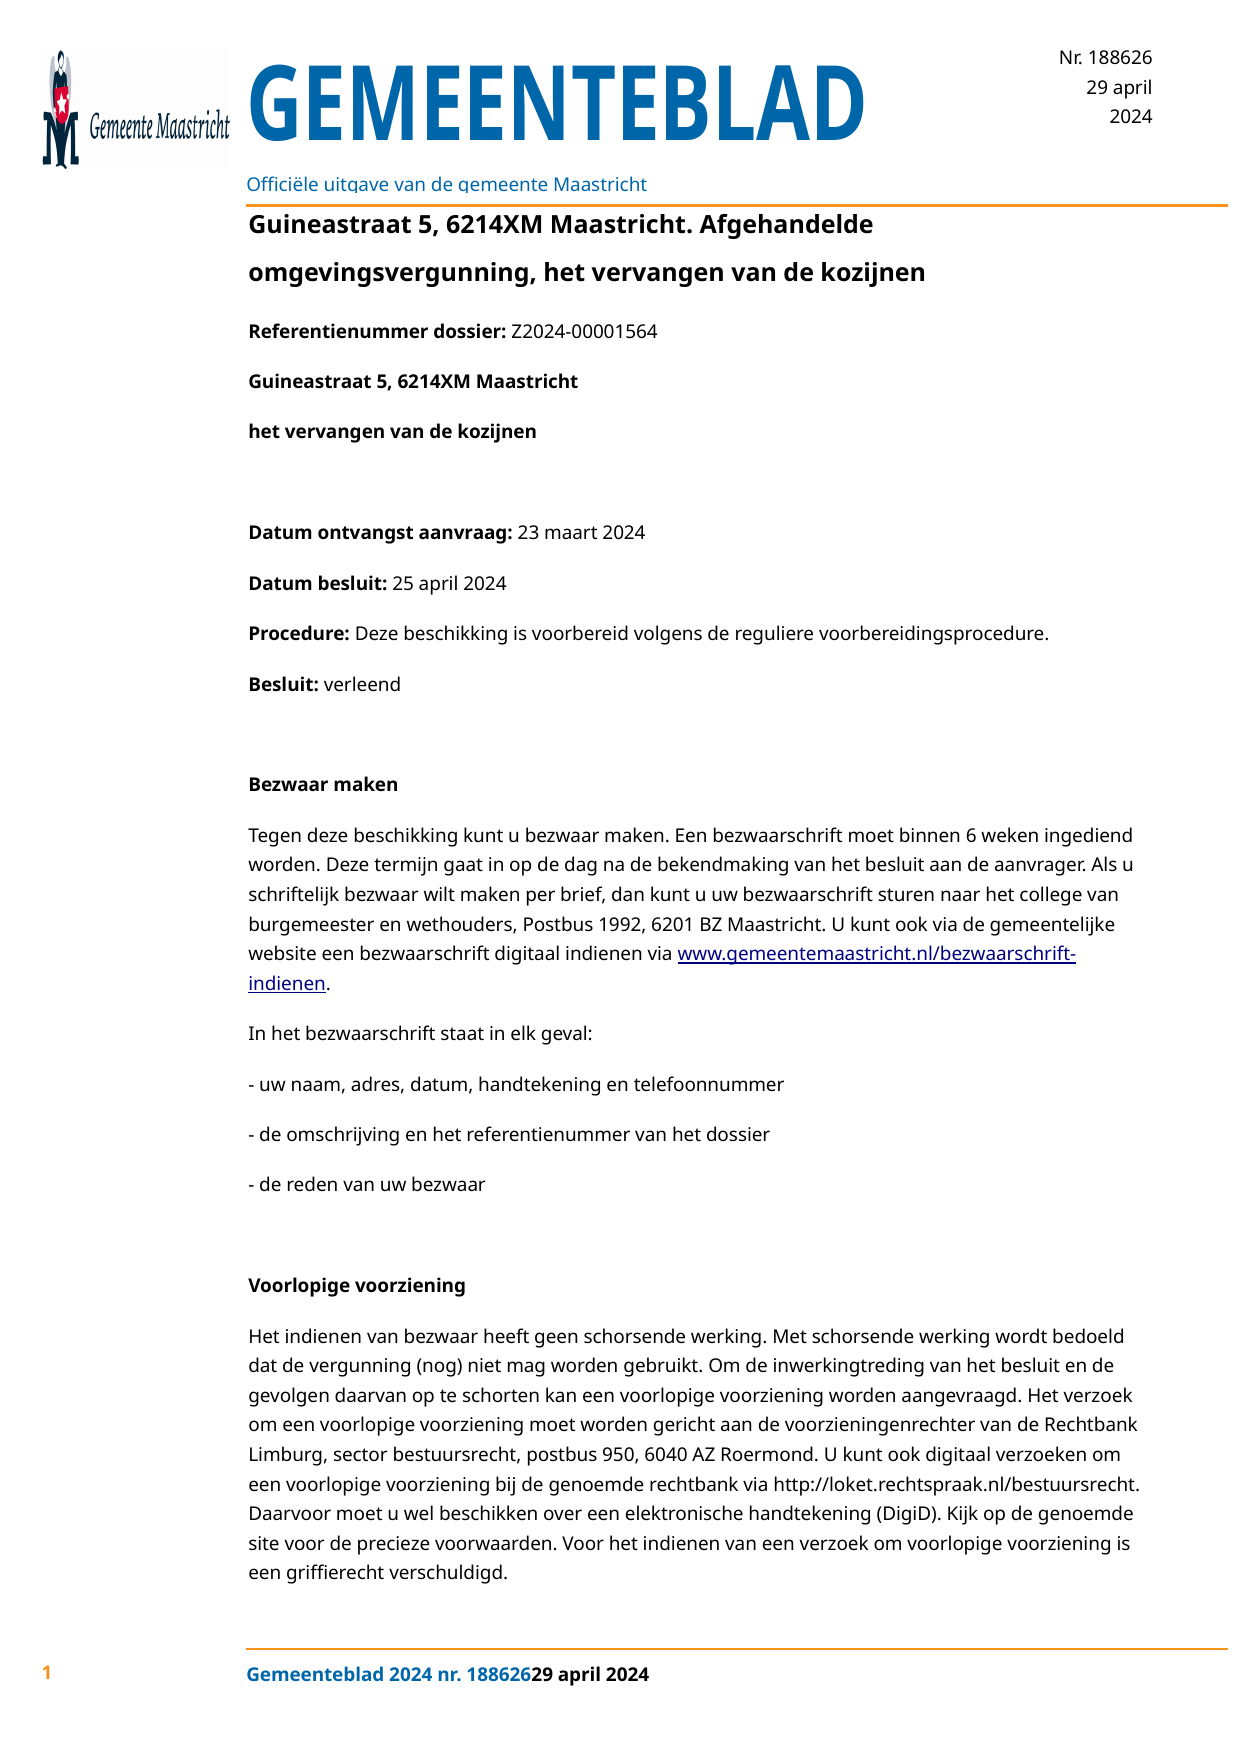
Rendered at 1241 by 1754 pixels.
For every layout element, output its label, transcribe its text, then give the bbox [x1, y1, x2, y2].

text Datum besluit: 25 april 2024 [248, 570, 1152, 596]
text Referentienummer dossier: Z2024-00001564 [248, 318, 1152, 344]
text Datum ontvangst aanvraag: 23 maart 2024 [248, 519, 1152, 545]
picture [41, 47, 231, 172]
text - de reden van uw bezwaar [248, 1172, 1152, 1197]
text Voorlopige voorziening [248, 1272, 1152, 1298]
text - de omschrijving en het referentienummer van het dossier [248, 1121, 1152, 1147]
text Guineastraat 5, 6214XM Maastricht [248, 368, 1152, 394]
text Procedure: Deze beschikking is voorbereid volgens de reguliere voorbereidingsprocedure. [248, 620, 1152, 646]
text Besluit: verleend [248, 671, 1152, 697]
text In het bezwaarschrift staat in elk geval: [248, 1020, 1152, 1046]
text Bezwaar maken [248, 772, 1152, 797]
text het vervangen van de kozijnen [248, 419, 1152, 444]
text Guineastraat 5, 6214XM Maastricht. Afgehandelde omgevingsvergunning, het vervangen van de kozijnen [248, 207, 1152, 288]
text Tegen deze beschikking kunt u bezwaar maken. Een bezwaarschrift moet binnen 6 weken ingediend worden. Deze termijn gaat in op de dag na de bekendmaking van het besluit aan de aanvrager. Als u schriftelijk bezwaar wilt maken per brief, dan kunt u uw bezwaarschrift sturen naar het college van burgemeester en wethouders, Postbus 1992, 6201 BZ Maastricht. U kunt ook via de gemeentelijke website een bezwaarschrift digitaal indienen via www.gemeentemaastricht.nl/bezwaarschrift-indienen. [248, 822, 1152, 996]
text Het indienen van bezwaar heeft geen schorsende werking. Met schorsende werking wordt bedoeld dat de vergunning (nog) niet mag worden gebruikt. Om de inwerkingtreding van het besluit en de gevolgen daarvan op te schorten kan een voorlopige voorziening worden aangevraagd. Het verzoek om een voorlopige voorziening moet worden gericht aan de voorzieningenrechter van de Rechtbank Limburg, sector bestuursrecht, postbus 950, 6040 AZ Roermond. U kunt ook digitaal verzoeken om een voorlopige voorziening bij de genoemde rechtbank via http://loket.rechtspraak.nl/bestuursrecht. Daarvoor moet u wel beschikken over een elektronische handtekening (DigiD). Kijk op de genoemde site voor de precieze voorwaarden. Voor het indienen van een verzoek om voorlopige voorziening is een griffierecht verschuldigd. [248, 1323, 1152, 1585]
text - uw naam, adres, datum, handtekening en telefoonnummer [248, 1071, 1152, 1097]
